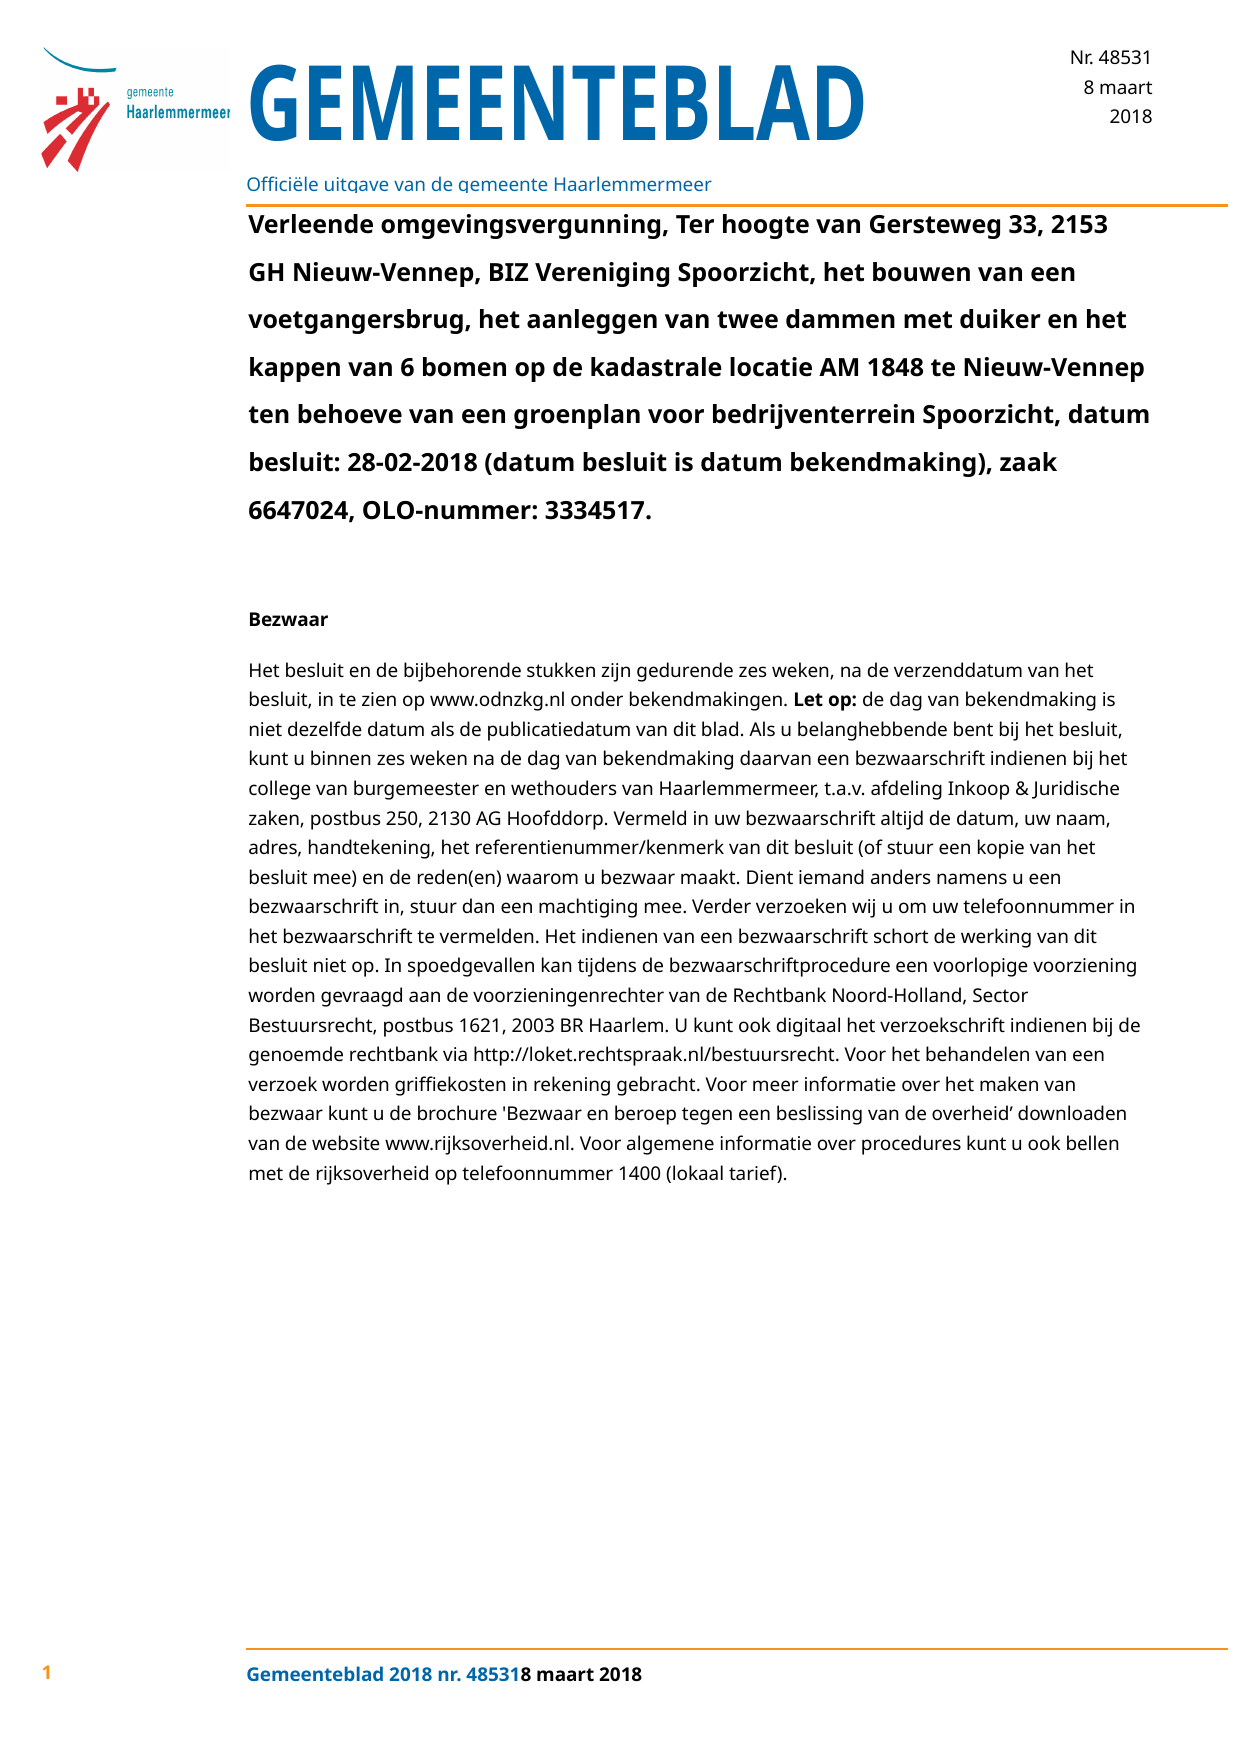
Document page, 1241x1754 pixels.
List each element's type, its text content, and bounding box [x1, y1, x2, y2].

text Het besluit en de bijbehorende stukken zijn gedurende zes weken, na de verzenddatum van het besluit, in te zien op www.odnzkg.nl onder bekendmakingen. Let op: de dag van bekendmaking is niet dezelfde datum als de publicatiedatum van dit blad. Als u belanghebbende bent bij het besluit, kunt u binnen zes weken na de dag van bekendmaking daarvan een bezwaarschrift indienen bij het college van burgemeester en wethouders van Haarlemmermeer, t.a.v. afdeling Inkoop & Juridische zaken, postbus 250, 2130 AG Hoofddorp. Vermeld in uw bezwaarschrift altijd de datum, uw naam, adres, handtekening, het referentienummer/kenmerk van dit besluit (of stuur een kopie van het besluit mee) en de reden(en) waarom u bezwaar maakt. Dient iemand anders namens u een bezwaarschrift in, stuur dan een machtiging mee. Verder verzoeken wij u om uw telefoonnummer in het bezwaarschrift te vermelden. Het indienen van een bezwaarschrift schort de werking van dit besluit niet op. In spoedgevallen kan tijdens de bezwaarschriftprocedure een voorlopige voorziening worden gevraagd aan de voorzieningenrechter van de Rechtbank Noord-Holland, Sector Bestuursrecht, postbus 1621, 2003 BR Haarlem. U kunt ook digitaal het verzoekschrift indienen bij de genoemde rechtbank via http://loket.rechtspraak.nl/bestuursrecht. Voor het behandelen van een verzoek worden griffiekosten in rekening gebracht. Voor meer informatie over het maken van bezwaar kunt u de brochure 'Bezwaar en beroep tegen een beslissing van de overheid’ downloaden van de website www.rijksoverheid.nl. Voor algemene informatie over procedures kunt u ook bellen met de rijksoverheid op telefoonnummer 1400 (lokaal tarief). [248, 657, 1152, 1185]
text Verleende omgevingsvergunning, Ter hoogte van Gersteweg 33, 2153 GH Nieuw-Vennep, BIZ Vereniging Spoorzicht, het bouwen van een voetgangersbrug, het aanleggen van twee dammen met duiker en het kappen van 6 bomen op de kadastrale locatie AM 1848 te Nieuw-Vennep ten behoeve van een groenplan voor bedrijventerrein Spoorzicht, datum besluit: 28-02-2018 (datum besluit is datum bekendmaking), zaak 6647024, OLO-nummer: 3334517. [248, 207, 1152, 526]
text Bezwaar [248, 606, 1152, 632]
picture [41, 47, 231, 172]
